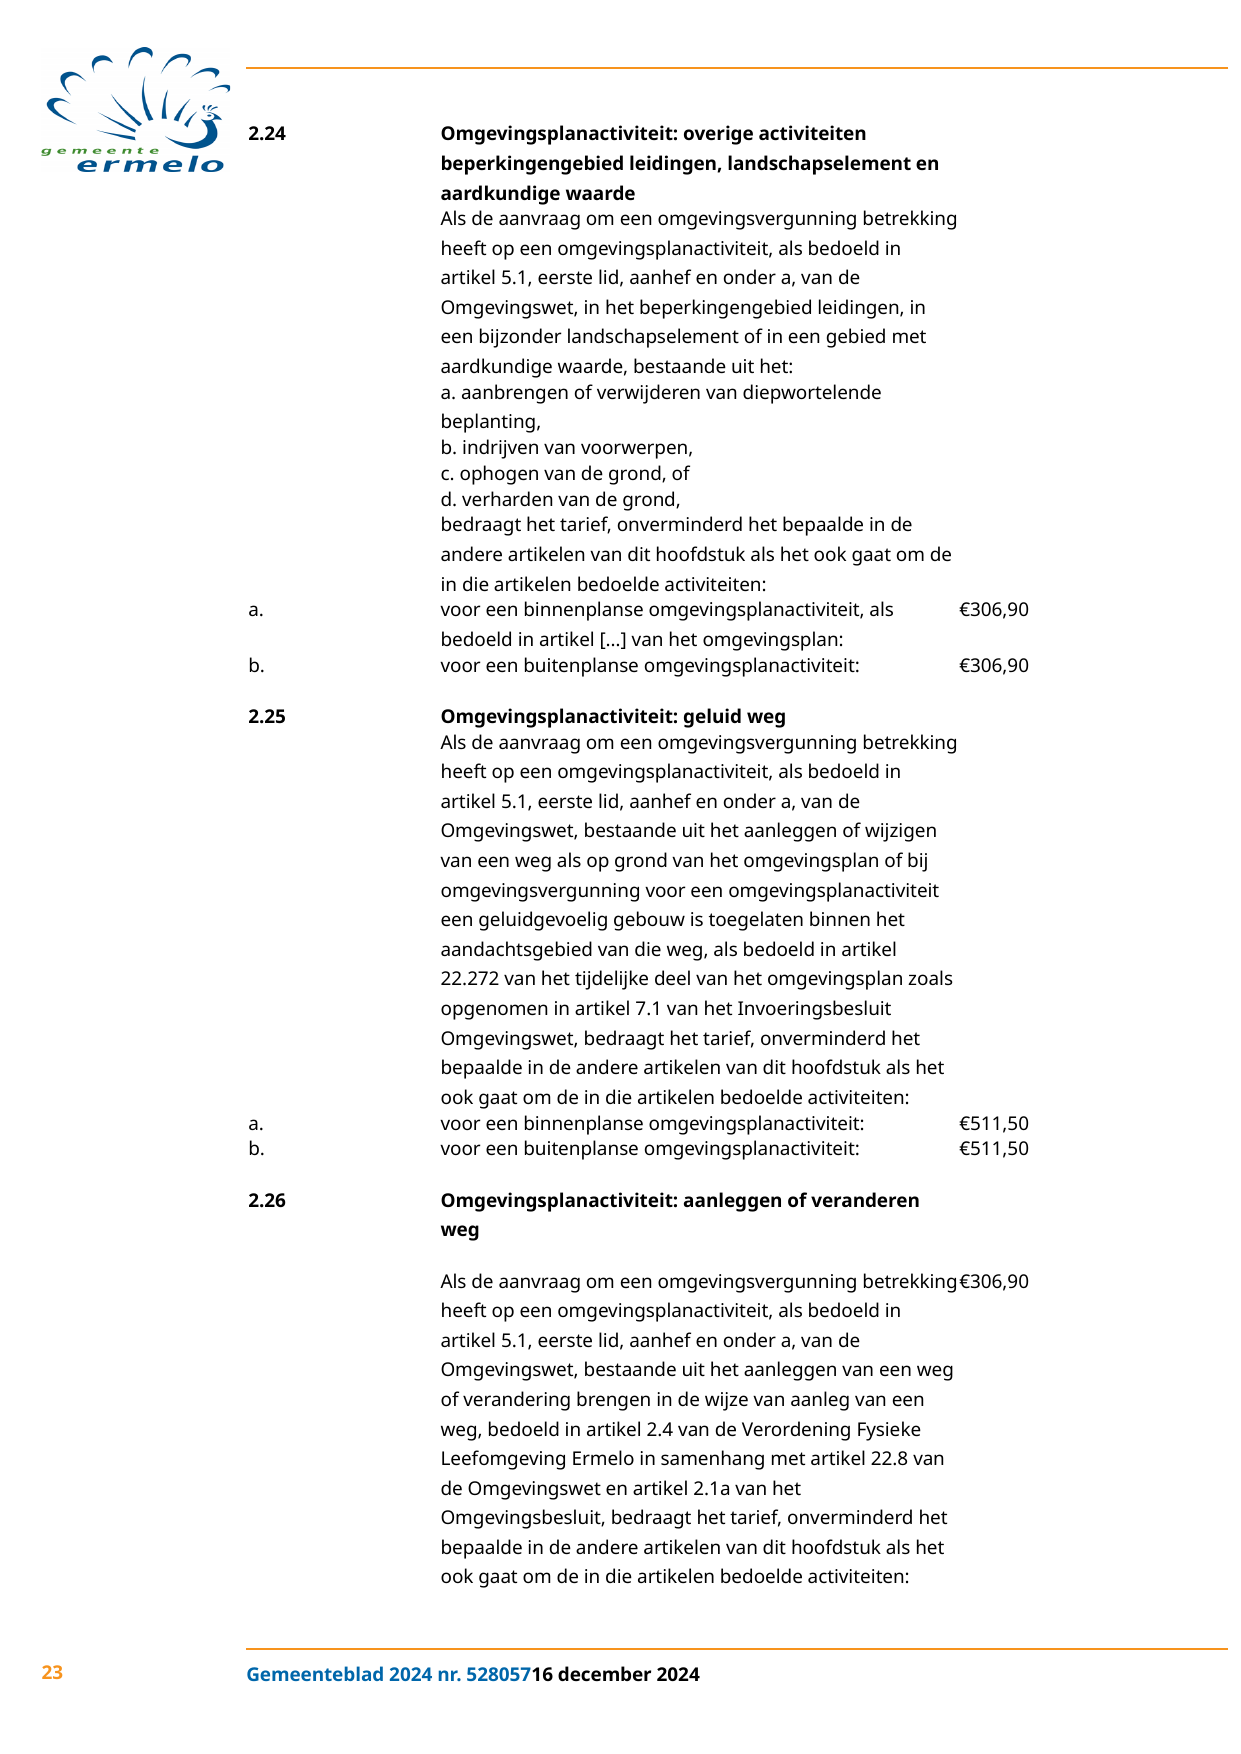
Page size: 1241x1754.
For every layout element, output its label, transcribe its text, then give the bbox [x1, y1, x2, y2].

table_cell €511,50 [959, 1110, 1152, 1135]
table_cell Als de aanvraag om een omgevingsvergunning betrekking heeft op een omgevingsplanactiviteit, als bedoeld in artikel 5.1, eerste lid, aanhef en onder a, van de Omgevingswet, bestaande uit het aanleggen van een weg of verandering brengen in de wijze van aanleg van een weg, bedoeld in artikel 2.4 van de Verordening Fysieke Leefomgeving Ermelo in samenhang met artikel 22.8 van de Omgevingswet en artikel 2.1a van het Omgevingsbesluit, bedraagt het tarief, onverminderd het bepaalde in de andere artikelen van dit hoofdstuk als het ook gaat om de in die artikelen bedoelde activiteiten: [440, 1268, 959, 1589]
table_cell voor een binnenplanse omgevingsplanactiviteit, als bedoeld in artikel […] van het omgevingsplan: [440, 596, 959, 652]
table_cell Omgevingsplanactiviteit: overige activiteiten beperkingengebied leidingen, landschapselement en aardkundige waarde [440, 121, 959, 205]
table_cell [959, 1161, 1152, 1187]
table_cell 2.24 [248, 121, 440, 205]
table_cell [248, 434, 440, 460]
table_cell [248, 678, 440, 703]
table_cell [959, 1187, 1152, 1242]
table_cell [248, 1242, 440, 1268]
table_cell €306,90 [959, 652, 1152, 677]
table_cell voor een buitenplanse omgevingsplanactiviteit: [440, 652, 959, 677]
table_cell [248, 95, 440, 121]
table_cell [959, 121, 1152, 205]
table_cell [959, 729, 1152, 1110]
table_cell [959, 678, 1152, 703]
table_cell [959, 205, 1152, 379]
table_cell Als de aanvraag om een omgevingsvergunning betrekking heeft op een omgevingsplanactiviteit, als bedoeld in artikel 5.1, eerste lid, aanhef en onder a, van de Omgevingswet, bestaande uit het aanleggen of wijzigen van een weg als op grond van het omgevingsplan of bij omgevingsvergunning voor een omgevingsplanactiviteit een geluidgevoelig gebouw is toegelaten binnen het aandachtsgebied van die weg, als bedoeld in artikel 22.272 van het tijdelijke deel van het omgevingsplan zoals opgenomen in artikel 7.1 van het Invoeringsbesluit Omgevingswet, bedraagt het tarief, onverminderd het bepaalde in de andere artikelen van dit hoofdstuk als het ook gaat om de in die artikelen bedoelde activiteiten: [440, 729, 959, 1110]
table_cell [248, 729, 440, 1110]
table_cell [959, 379, 1152, 434]
table_cell [248, 460, 440, 486]
table_cell bedraagt het tarief, onverminderd het bepaalde in de andere artikelen van dit hoofdstuk als het ook gaat om de in die artikelen bedoelde activiteiten: [440, 512, 959, 596]
table_cell [248, 1161, 440, 1187]
table_cell Omgevingsplanactiviteit: geluid weg [440, 703, 959, 729]
table_cell [440, 95, 959, 121]
table_cell [959, 486, 1152, 512]
table_cell b. [248, 1135, 440, 1161]
table_cell €511,50 [959, 1135, 1152, 1161]
table_cell [248, 379, 440, 434]
table_cell c. ophogen van de grond, of [440, 460, 959, 486]
table_cell [248, 486, 440, 512]
table_cell [959, 1242, 1152, 1268]
table_cell voor een buitenplanse omgevingsplanactiviteit: [440, 1135, 959, 1161]
table_cell [248, 1268, 440, 1589]
picture [41, 47, 231, 172]
table_cell [440, 678, 959, 703]
table_cell [959, 512, 1152, 596]
table_cell d. verharden van de grond, [440, 486, 959, 512]
table_cell [440, 1161, 959, 1187]
table_cell b. [248, 652, 440, 677]
table_cell Omgevingsplanactiviteit: aanleggen of veranderen weg [440, 1187, 959, 1242]
table_cell [959, 703, 1152, 729]
table_cell €306,90 [959, 596, 1152, 652]
table_cell a. aanbrengen of verwijderen van diepwortelende beplanting, [440, 379, 959, 434]
table_cell 2.26 [248, 1187, 440, 1242]
table_cell [440, 1242, 959, 1268]
table_cell Als de aanvraag om een omgevingsvergunning betrekking heeft op een omgevingsplanactiviteit, als bedoeld in artikel 5.1, eerste lid, aanhef en onder a, van de Omgevingswet, in het beperkingengebied leidingen, in een bijzonder landschapselement of in een gebied met aardkundige waarde, bestaande uit het: [440, 205, 959, 379]
table_cell [959, 434, 1152, 460]
table_cell [959, 460, 1152, 486]
table_cell 2.25 [248, 703, 440, 729]
table_cell b. indrijven van voorwerpen, [440, 434, 959, 460]
table_cell [248, 205, 440, 379]
table_cell [959, 95, 1152, 121]
table_cell a. [248, 1110, 440, 1135]
table_cell €306,90 [959, 1268, 1152, 1589]
table_cell [248, 512, 440, 596]
table_cell voor een binnenplanse omgevingsplanactiviteit: [440, 1110, 959, 1135]
table_cell a. [248, 596, 440, 652]
